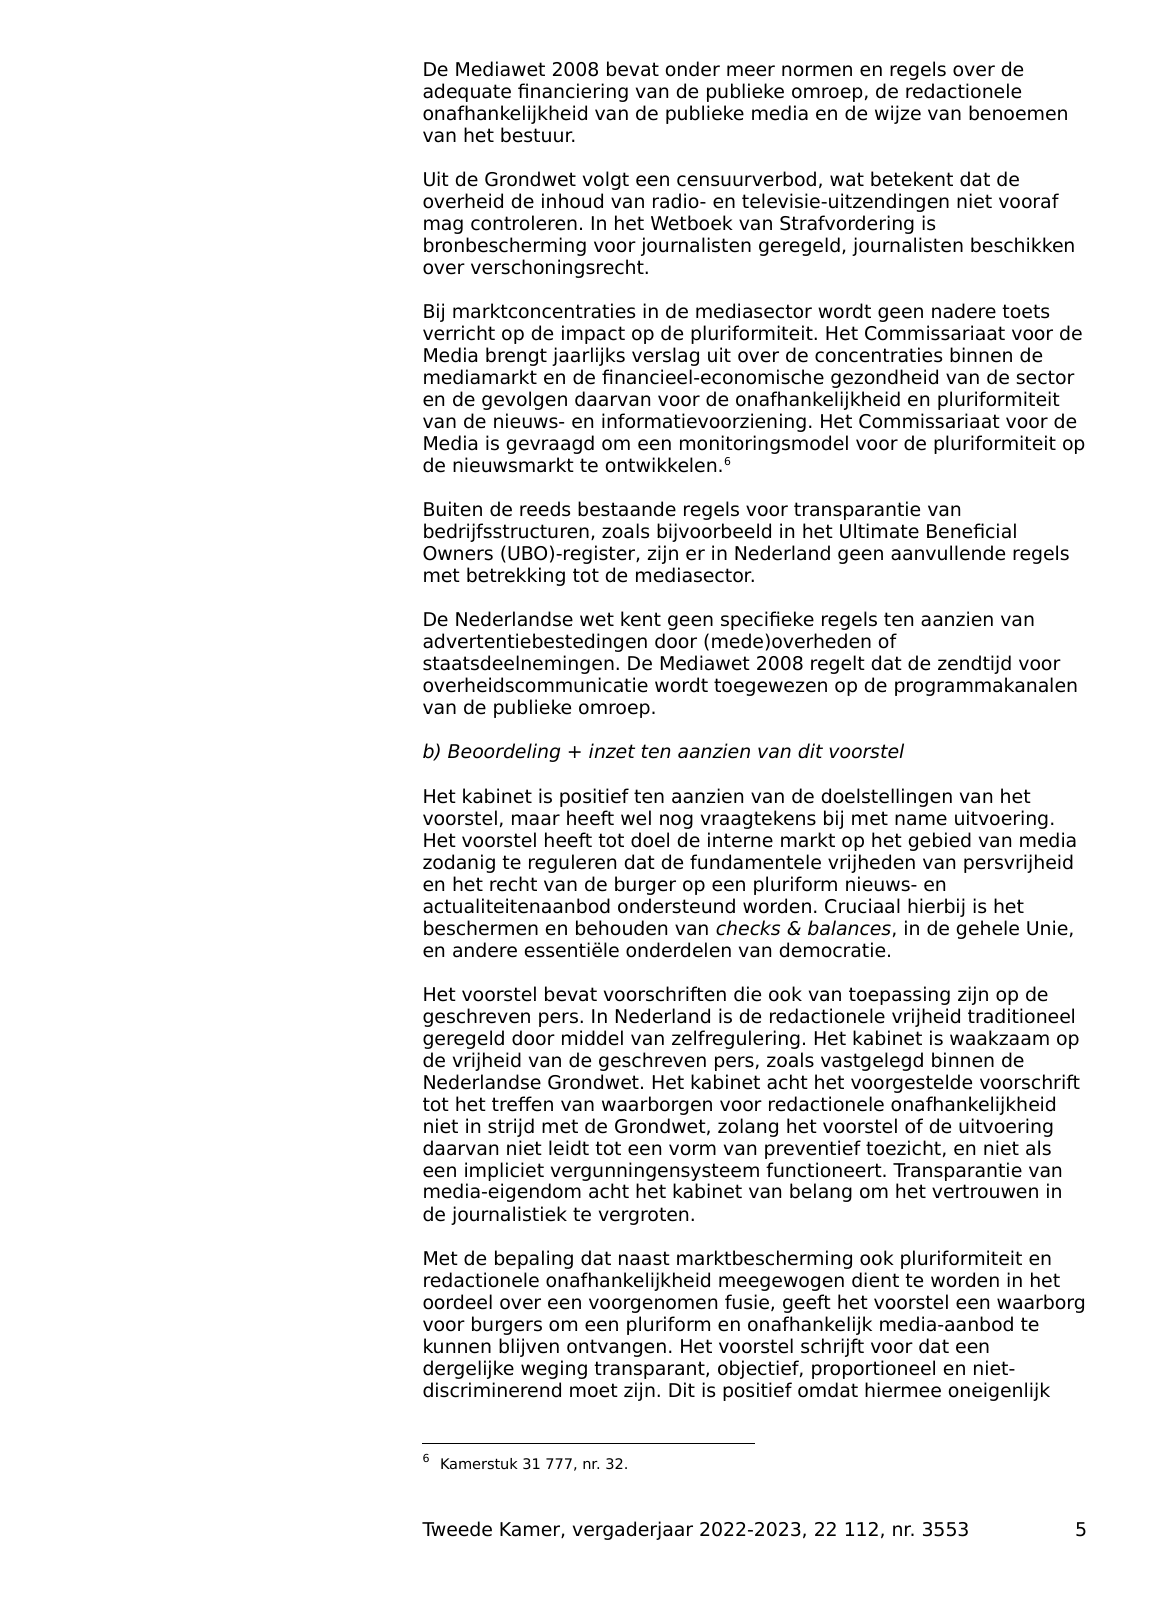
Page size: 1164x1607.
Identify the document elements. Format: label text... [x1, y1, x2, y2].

subtitle b) Beoordeling + inzet ten aanzien van dit voorstel [422, 741, 1087, 763]
text Buiten de reeds bestaande regels voor transparantie van bedrijfsstructuren, zoals bijvoorbeeld in het Ultimate Beneficial Owners (UBO)-register, zijn er in Nederland geen aanvullende regels met betrekking tot de mediasector. [422, 499, 1087, 587]
text Bij marktconcentraties in de mediasector wordt geen nadere toets verricht op de impact op de pluriformiteit. Het Commissariaat voor de Media brengt jaarlijks verslag uit over de concentraties binnen de mediamarkt en de financieel-economische gezondheid van de sector en de gevolgen daarvan voor de onafhankelijkheid en pluriformiteit van de nieuws- en informatievoorziening. Het Commissariaat voor de Media is gevraagd om een monitoringsmodel voor de pluriformiteit op de nieuwsmarkt te ontwikkelen. [422, 301, 1087, 477]
text Met de bepaling dat naast marktbescherming ook pluriformiteit en redactionele onafhankelijkheid meegewogen dient te worden in het oordeel over een voorgenomen fusie, geeft het voorstel een waarborg voor burgers om een pluriform en onafhankelijk media-aanbod te kunnen blijven ontvangen. Het voorstel schrijft voor dat een dergelijke weging transparant, objectief, proportioneel en niet-discriminerend moet zijn. Dit is positief omdat hiermee oneigenlijk [422, 1248, 1087, 1401]
text De Nederlandse wet kent geen specifieke regels ten aanzien van advertentiebestedingen door (mede)overheden of staatsdeelnemingen. De Mediawet 2008 regelt dat de zendtijd voor overheidscommunicatie wordt toegewezen op de programmakanalen van de publieke omroep. [422, 609, 1087, 719]
text Het voorstel bevat voorschriften die ook van toepassing zijn op de geschreven pers. In Nederland is de redactionele vrijheid traditioneel geregeld door middel van zelfregulering. Het kabinet is waakzaam op de vrijheid van de geschreven pers, zoals vastgelegd binnen de Nederlandse Grondwet. Het kabinet acht het voorgestelde voorschrift tot het treffen van waarborgen voor redactionele onafhankelijkheid niet in strijd met de Grondwet, zolang het voorstel of de uitvoering daarvan niet leidt tot een vorm van preventief toezicht, en niet als een impliciet vergunningensysteem functioneert. Transparantie van media-eigendom acht het kabinet van belang om het vertrouwen in de journalistiek te vergroten. [422, 984, 1087, 1225]
text Uit de Grondwet volgt een censuurverbod, wat betekent dat de overheid de inhoud van radio- en televisie-uitzendingen niet vooraf mag controleren. In het Wetboek van Strafvordering is bronbescherming voor journalisten geregeld, journalisten beschikken over verschoningsrecht. [422, 169, 1087, 279]
text Het kabinet is positief ten aanzien van de doelstellingen van het voorstel, maar heeft wel nog vraagtekens bij met name uitvoering. Het voorstel heeft tot doel de interne markt op het gebied van media zodanig te reguleren dat de fundamentele vrijheden van persvrijheid en het recht van de burger op een pluriform nieuws- en actualiteitenaanbod ondersteund worden. Cruciaal hierbij is het beschermen en behouden van checks & balances, in de gehele Unie, en andere essentiële onderdelen van democratie. [422, 786, 1087, 961]
text Kamerstuk 31 777, nr. 32. [422, 1452, 1087, 1474]
text De Mediawet 2008 bevat onder meer normen en regels over de adequate financiering van de publieke omroep, de redactionele onafhankelijkheid van de publieke media en de wijze van benoemen van het bestuur. [422, 59, 1087, 147]
